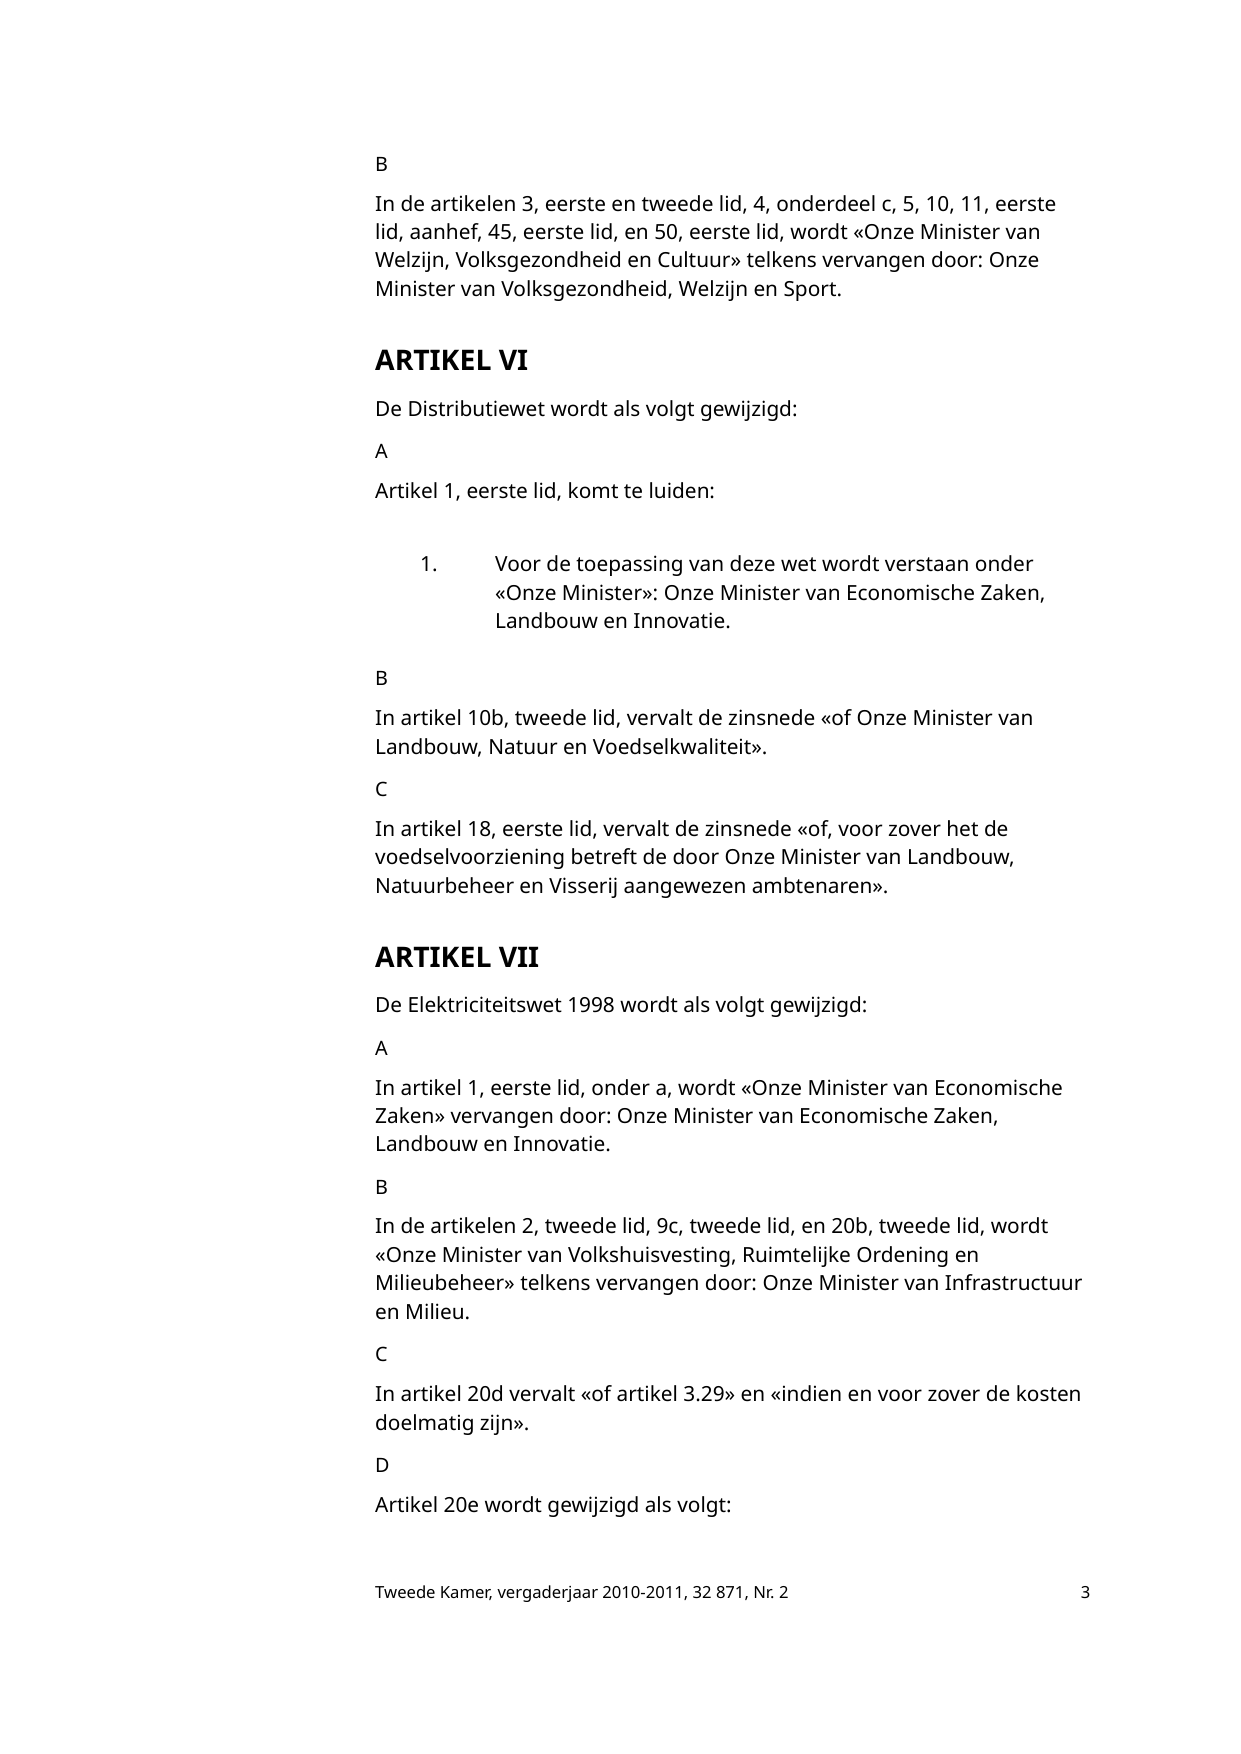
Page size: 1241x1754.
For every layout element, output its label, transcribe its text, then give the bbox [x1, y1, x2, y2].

text In de artikelen 2, tweede lid, 9c, tweede lid, en 20b, tweede lid, wordt «Onze Minister van Volkshuisvesting, Ruimtelijke Ordening en Milieubeheer» telkens vervangen door: Onze Minister van Infrastructuur en Milieu. [375, 1212, 1090, 1325]
text In artikel 18, eerste lid, vervalt de zinsnede «of, voor zover het de voedselvoorziening betreft de door Onze Minister van Landbouw, Natuurbeheer en Visserij aangewezen ambtenaren». [375, 814, 1090, 899]
text B [375, 664, 1090, 692]
subtitle ARTIKEL VII [375, 937, 1090, 975]
text D [375, 1451, 1090, 1478]
text In artikel 20d vervalt «of artikel 3.29» en «indien en voor zover de kosten doelmatig zijn». [375, 1379, 1090, 1436]
list Voor de toepassing van deze wet wordt verstaan onder «Onze Minister»: Onze Minister van Economische Zaken, Landbouw en Innovatie. [420, 549, 1090, 634]
text De Distributiewet wordt als volgt gewijzigd: [375, 394, 1090, 422]
text De Elektriciteitswet 1998 wordt als volgt gewijzigd: [375, 990, 1090, 1019]
text C [375, 1340, 1090, 1367]
text B [375, 150, 1090, 177]
subtitle ARTIKEL VI [375, 340, 1090, 379]
text A [375, 1034, 1090, 1061]
text B [375, 1173, 1090, 1200]
text Artikel 20e wordt gewijzigd als volgt: [375, 1490, 1090, 1518]
text In artikel 10b, tweede lid, vervalt de zinsnede «of Onze Minister van Landbouw, Natuur en Voedselkwaliteit». [375, 703, 1090, 760]
text Artikel 1, eerste lid, komt te luiden: [375, 476, 1090, 504]
text In artikel 1, eerste lid, onder a, wordt «Onze Minister van Economische Zaken» vervangen door: Onze Minister van Economische Zaken, Landbouw en Innovatie. [375, 1073, 1090, 1158]
text In de artikelen 3, eerste en tweede lid, 4, onderdeel c, 5, 10, 11, eerste lid, aanhef, 45, eerste lid, en 50, eerste lid, wordt «Onze Minister van Welzijn, Volksgezondheid en Cultuur» telkens vervangen door: Onze Minister van Volksgezondheid, Welzijn en Sport. [375, 189, 1090, 302]
text A [375, 437, 1090, 464]
text C [375, 775, 1090, 802]
